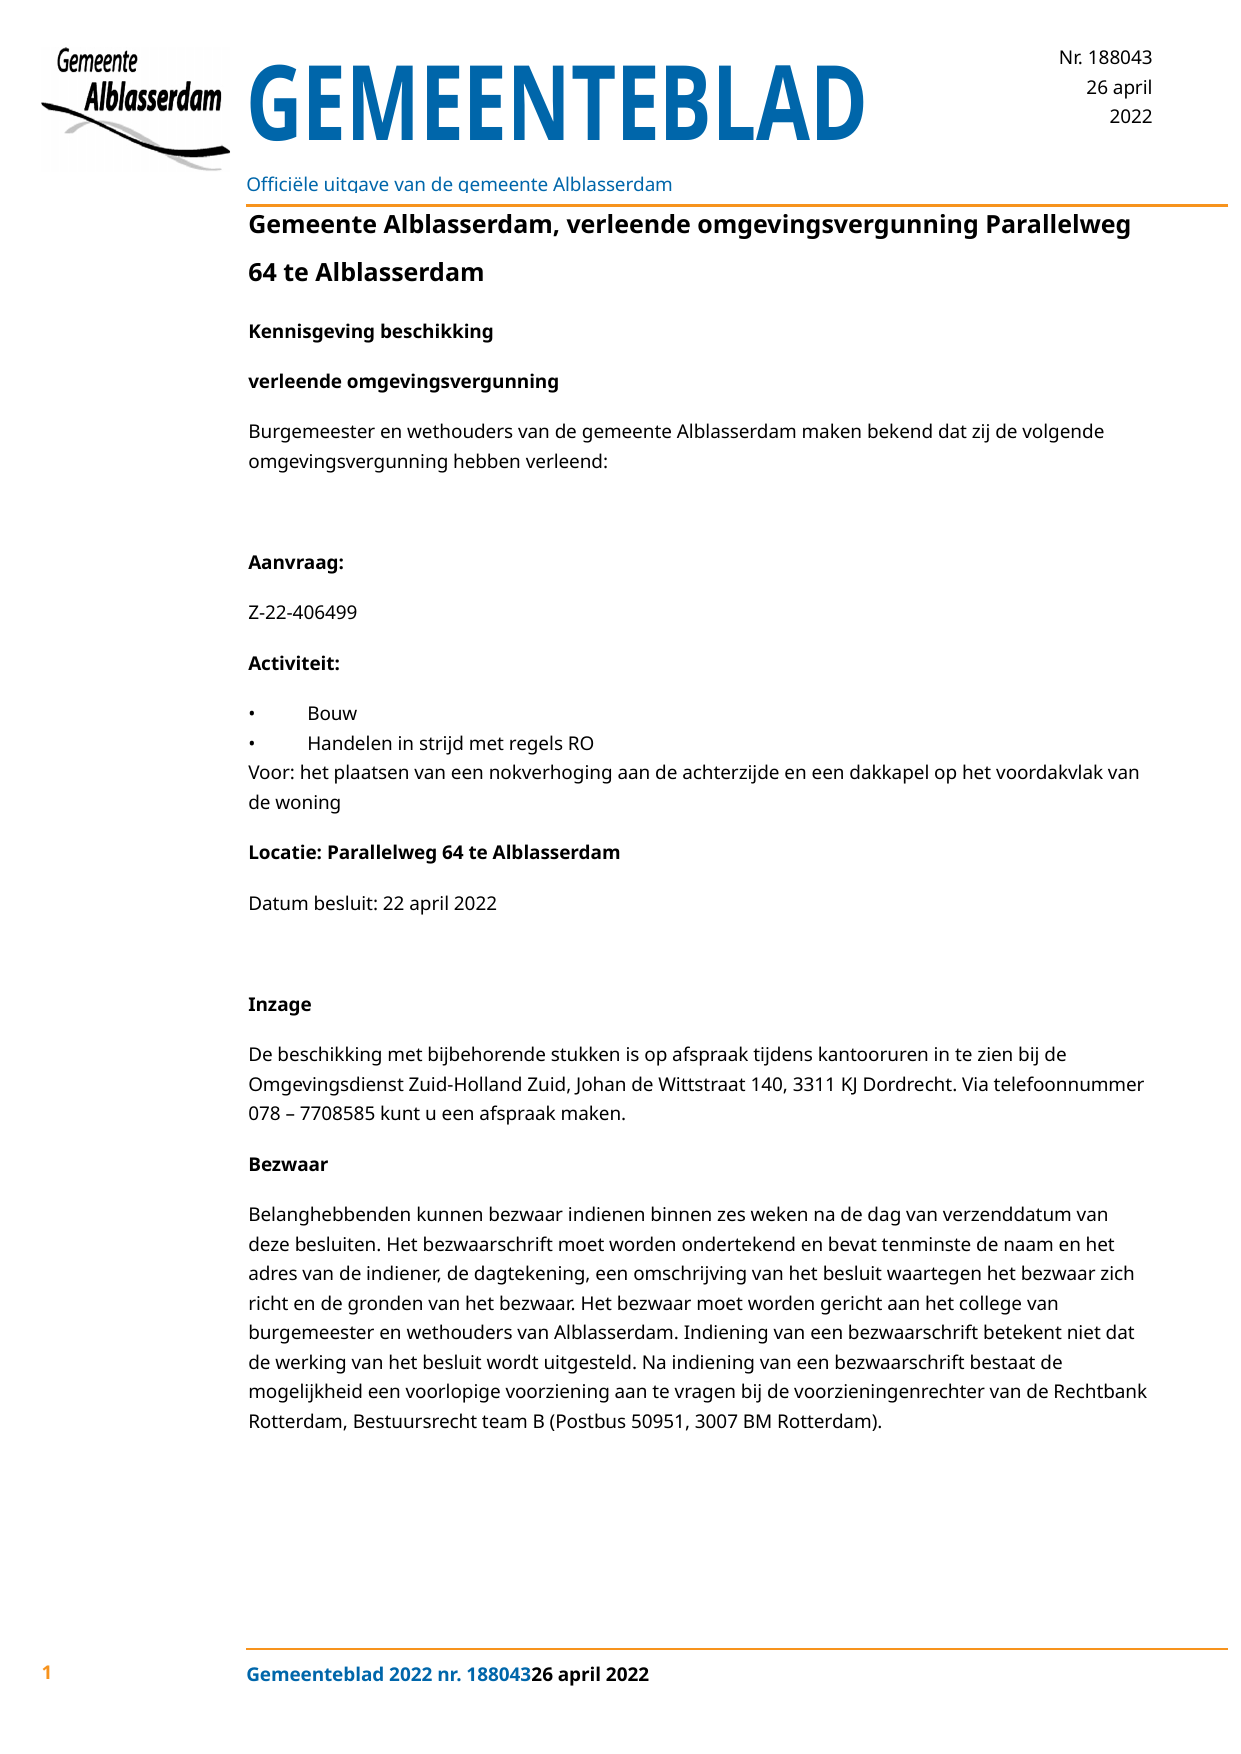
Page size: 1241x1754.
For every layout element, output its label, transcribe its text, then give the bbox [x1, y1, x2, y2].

text Voor: het plaatsen van een nokverhoging aan de achterzijde en een dakkapel op het voordakvlak van de woning [248, 759, 1152, 815]
picture [41, 47, 231, 172]
list Bouw [248, 700, 1152, 726]
text Activiteit: [248, 650, 1152, 676]
text Belanghebbenden kunnen bezwaar indienen binnen zes weken na de dag van verzenddatum van deze besluiten. Het bezwaarschrift moet worden ondertekend en bevat tenminste de naam en het adres van de indiener, de dagtekening, een omschrijving van het besluit waartegen het bezwaar zich richt en de gronden van het bezwaar. Het bezwaar moet worden gericht aan het college van burgemeester en wethouders van Alblasserdam. Indiening van een bezwaarschrift betekent niet dat de werking van het besluit wordt uitgesteld. Na indiening van een bezwaarschrift bestaat de mogelijkheid een voorlopige voorziening aan te vragen bij de voorzieningenrechter van de Rechtbank Rotterdam, Bestuursrecht team B (Postbus 50951, 3007 BM Rotterdam). [248, 1201, 1152, 1434]
text verleende omgevingsvergunning [248, 368, 1152, 394]
list Handelen in strijd met regels RO [248, 730, 1152, 756]
text Bezwaar [248, 1151, 1152, 1177]
text Datum besluit: 22 april 2022 [248, 890, 1152, 916]
text Burgemeester en wethouders van de gemeente Alblasserdam maken bekend dat zij de volgende omgevingsvergunning hebben verleend: [248, 419, 1152, 474]
text Inzage [248, 991, 1152, 1017]
text Aanvraag: [248, 549, 1152, 575]
text Gemeente Alblasserdam, verleende omgevingsvergunning Parallelweg 64 te Alblasserdam [248, 207, 1152, 288]
text Z-22-406499 [248, 599, 1152, 625]
text Kennisgeving beschikking [248, 318, 1152, 344]
text Locatie: Parallelweg 64 te Alblasserdam [248, 839, 1152, 865]
text De beschikking met bijbehorende stukken is op afspraak tijdens kantooruren in te zien bij de Omgevingsdienst Zuid-Holland Zuid, Johan de Wittstraat 140, 3311 KJ Dordrecht. Via telefoonnummer 078 – 7708585 kunt u een afspraak maken. [248, 1041, 1152, 1126]
